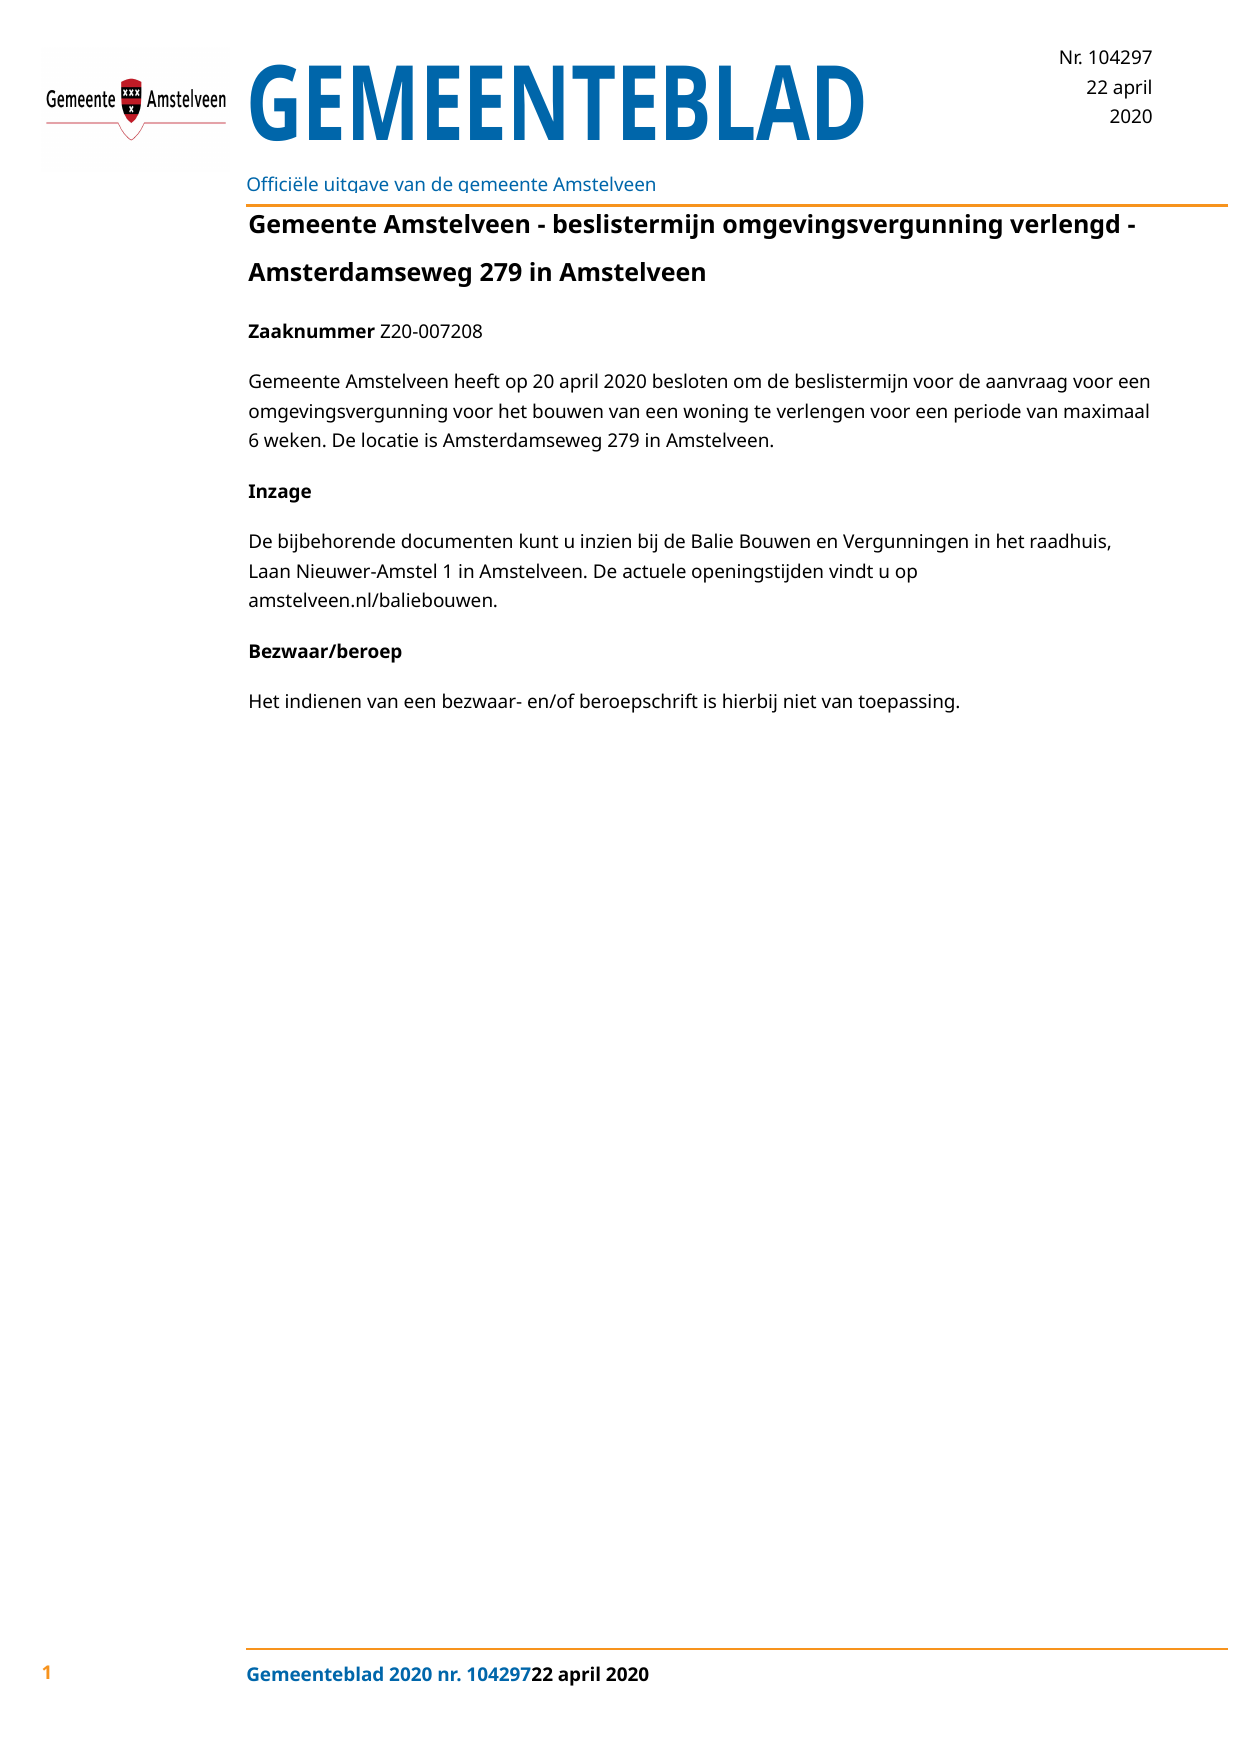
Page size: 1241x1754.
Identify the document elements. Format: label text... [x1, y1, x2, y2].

text Inzage [248, 478, 1152, 504]
text Bezwaar/beroep [248, 638, 1152, 664]
text Gemeente Amstelveen heeft op 20 april 2020 besloten om de beslistermijn voor de aanvraag voor een omgevingsvergunning voor het bouwen van een woning te verlengen voor een periode van maximaal 6 weken. De locatie is Amsterdamseweg 279 in Amstelveen. [248, 368, 1152, 453]
text Het indienen van een bezwaar- en/of beroepschrift is hierbij niet van toepassing. [248, 688, 1152, 714]
text Zaaknummer Z20-007208 [248, 318, 1152, 344]
text Gemeente Amstelveen - beslistermijn omgevingsvergunning verlengd - Amsterdamseweg 279 in Amstelveen [248, 207, 1152, 288]
text De bijbehorende documenten kunt u inzien bij de Balie Bouwen en Vergunningen in het raadhuis, Laan Nieuwer-Amstel 1 in Amstelveen. De actuele openingstijden vindt u op amstelveen.nl/baliebouwen. [248, 528, 1152, 613]
picture [41, 47, 231, 172]
